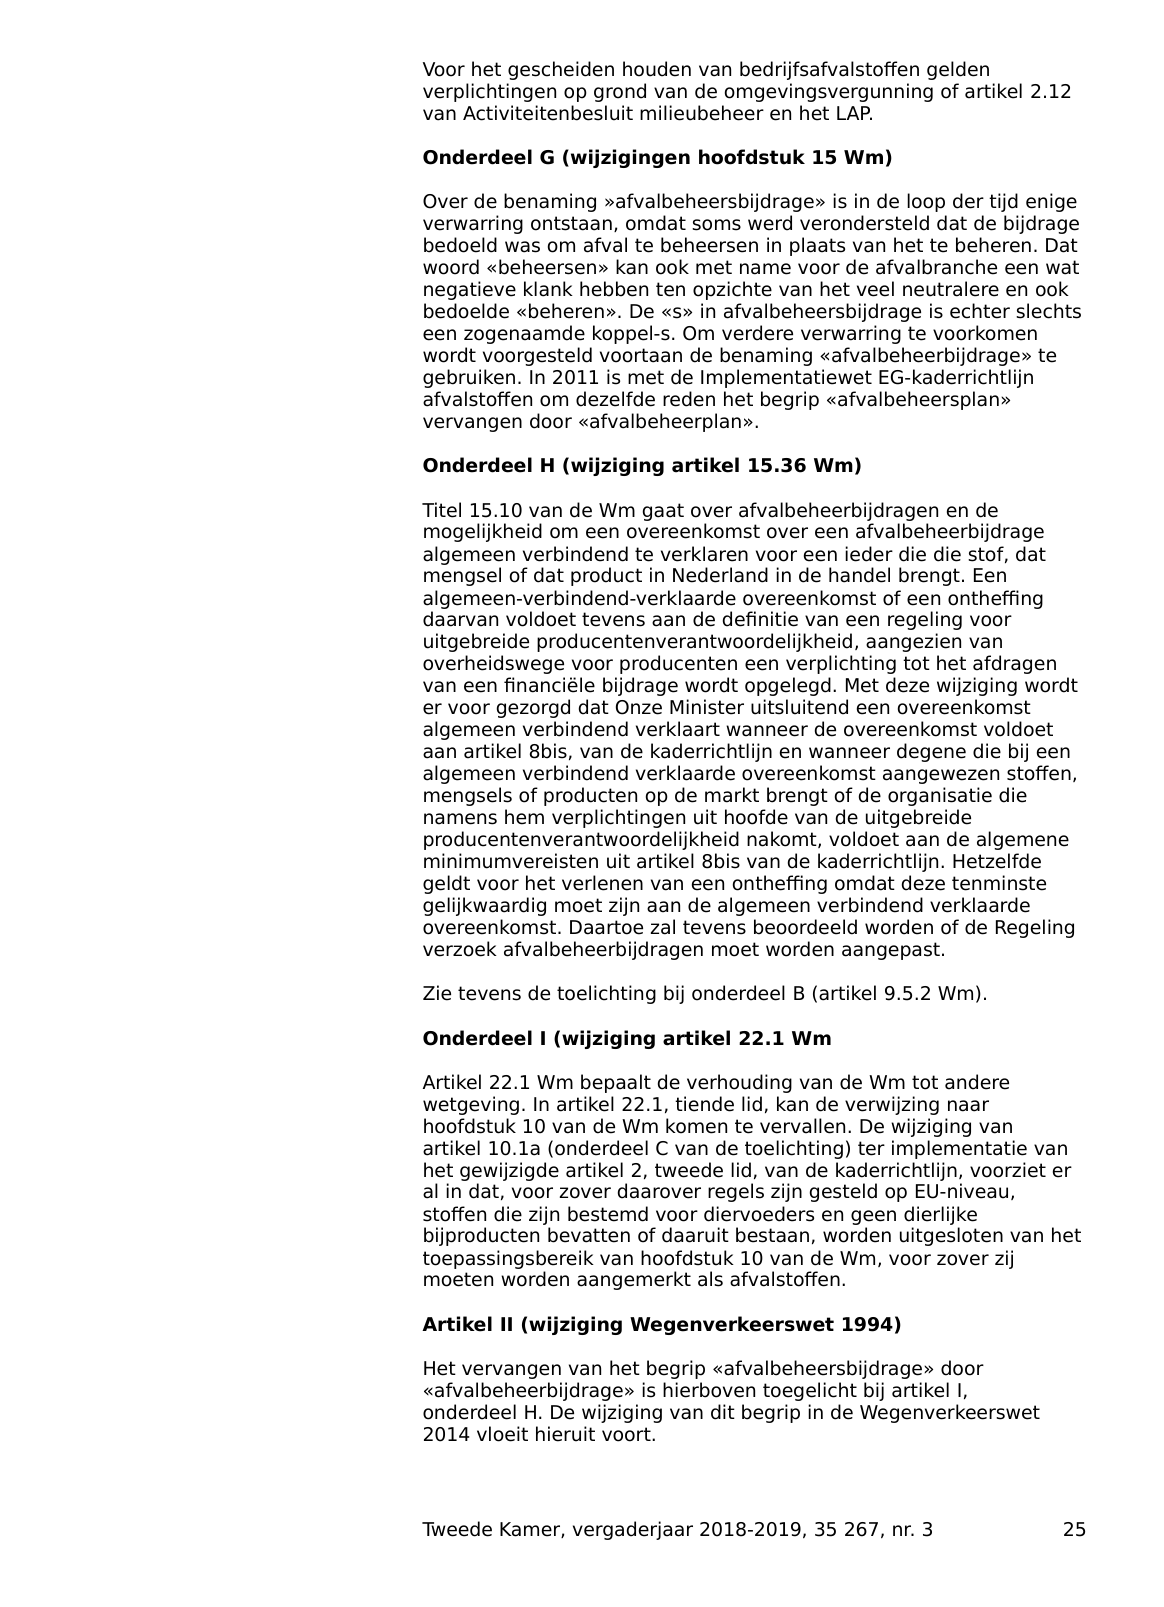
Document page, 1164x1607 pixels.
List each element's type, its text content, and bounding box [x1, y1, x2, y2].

text Het vervangen van het begrip «afvalbeheersbijdrage» door «afvalbeheerbijdrage» is hierboven toegelicht bij artikel I, onderdeel H. De wijziging van dit begrip in de Wegenverkeerswet 2014 vloeit hieruit voort. [422, 1358, 1087, 1446]
subtitle Onderdeel G (wijzigingen hoofdstuk 15 Wm) [422, 147, 1087, 169]
subtitle Onderdeel I (wijziging artikel 22.1 Wm [422, 1027, 1087, 1049]
text Zie tevens de toelichting bij onderdeel B (artikel 9.5.2 Wm). [422, 983, 1087, 1005]
subtitle Artikel II (wijziging Wegenverkeerswet 1994) [422, 1313, 1087, 1336]
subtitle Onderdeel H (wijziging artikel 15.36 Wm) [422, 455, 1087, 477]
text Artikel 22.1 Wm bepaalt de verhouding van de Wm tot andere wetgeving. In artikel 22.1, tiende lid, kan de verwijzing naar hoofdstuk 10 van de Wm komen te vervallen. De wijziging van artikel 10.1a (onderdeel C van de toelichting) ter implementatie van het gewijzigde artikel 2, tweede lid, van de kaderrichtlijn, voorziet er al in dat, voor zover daarover regels zijn gesteld op EU-niveau, stoffen die zijn bestemd voor diervoeders en geen dierlijke bijproducten bevatten of daaruit bestaan, worden uitgesloten van het toepassingsbereik van hoofdstuk 10 van de Wm, voor zover zij moeten worden aangemerkt als afvalstoffen. [422, 1072, 1087, 1291]
text Voor het gescheiden houden van bedrijfsafvalstoffen gelden verplichtingen op grond van de omgevingsvergunning of artikel 2.12 van Activiteitenbesluit milieubeheer en het LAP. [422, 59, 1087, 125]
text Titel 15.10 van de Wm gaat over afvalbeheerbijdragen en de mogelijkheid om een overeenkomst over een afvalbeheerbijdrage algemeen verbindend te verklaren voor een ieder die die stof, dat mengsel of dat product in Nederland in de handel brengt. Een algemeen-verbindend-verklaarde overeenkomst of een ontheffing daarvan voldoet tevens aan de definitie van een regeling voor uitgebreide producentenverantwoordelijkheid, aangezien van overheidswege voor producenten een verplichting tot het afdragen van een financiële bijdrage wordt opgelegd. Met deze wijziging wordt er voor gezorgd dat Onze Minister uitsluitend een overeenkomst algemeen verbindend verklaart wanneer de overeenkomst voldoet aan artikel 8bis, van de kaderrichtlijn en wanneer degene die bij een algemeen verbindend verklaarde overeenkomst aangewezen stoffen, mengsels of producten op de markt brengt of de organisatie die namens hem verplichtingen uit hoofde van de uitgebreide producentenverantwoordelijkheid nakomt, voldoet aan de algemene minimumvereisten uit artikel 8bis van de kaderrichtlijn. Hetzelfde geldt voor het verlenen van een ontheffing omdat deze tenminste gelijkwaardig moet zijn aan de algemeen verbindend verklaarde overeenkomst. Daartoe zal tevens beoordeeld worden of de Regeling verzoek afvalbeheerbijdragen moet worden aangepast. [422, 499, 1087, 961]
text Over de benaming »afvalbeheersbijdrage» is in de loop der tijd enige verwarring ontstaan, omdat soms werd verondersteld dat de bijdrage bedoeld was om afval te beheersen in plaats van het te beheren. Dat woord «beheersen» kan ook met name voor de afvalbranche een wat negatieve klank hebben ten opzichte van het veel neutralere en ook bedoelde «beheren». De «s» in afvalbeheersbijdrage is echter slechts een zogenaamde koppel-s. Om verdere verwarring te voorkomen wordt voorgesteld voortaan de benaming «afvalbeheerbijdrage» te gebruiken. In 2011 is met de Implementatiewet EG-kaderrichtlijn afvalstoffen om dezelfde reden het begrip «afvalbeheersplan» vervangen door «afvalbeheerplan». [422, 191, 1087, 433]
